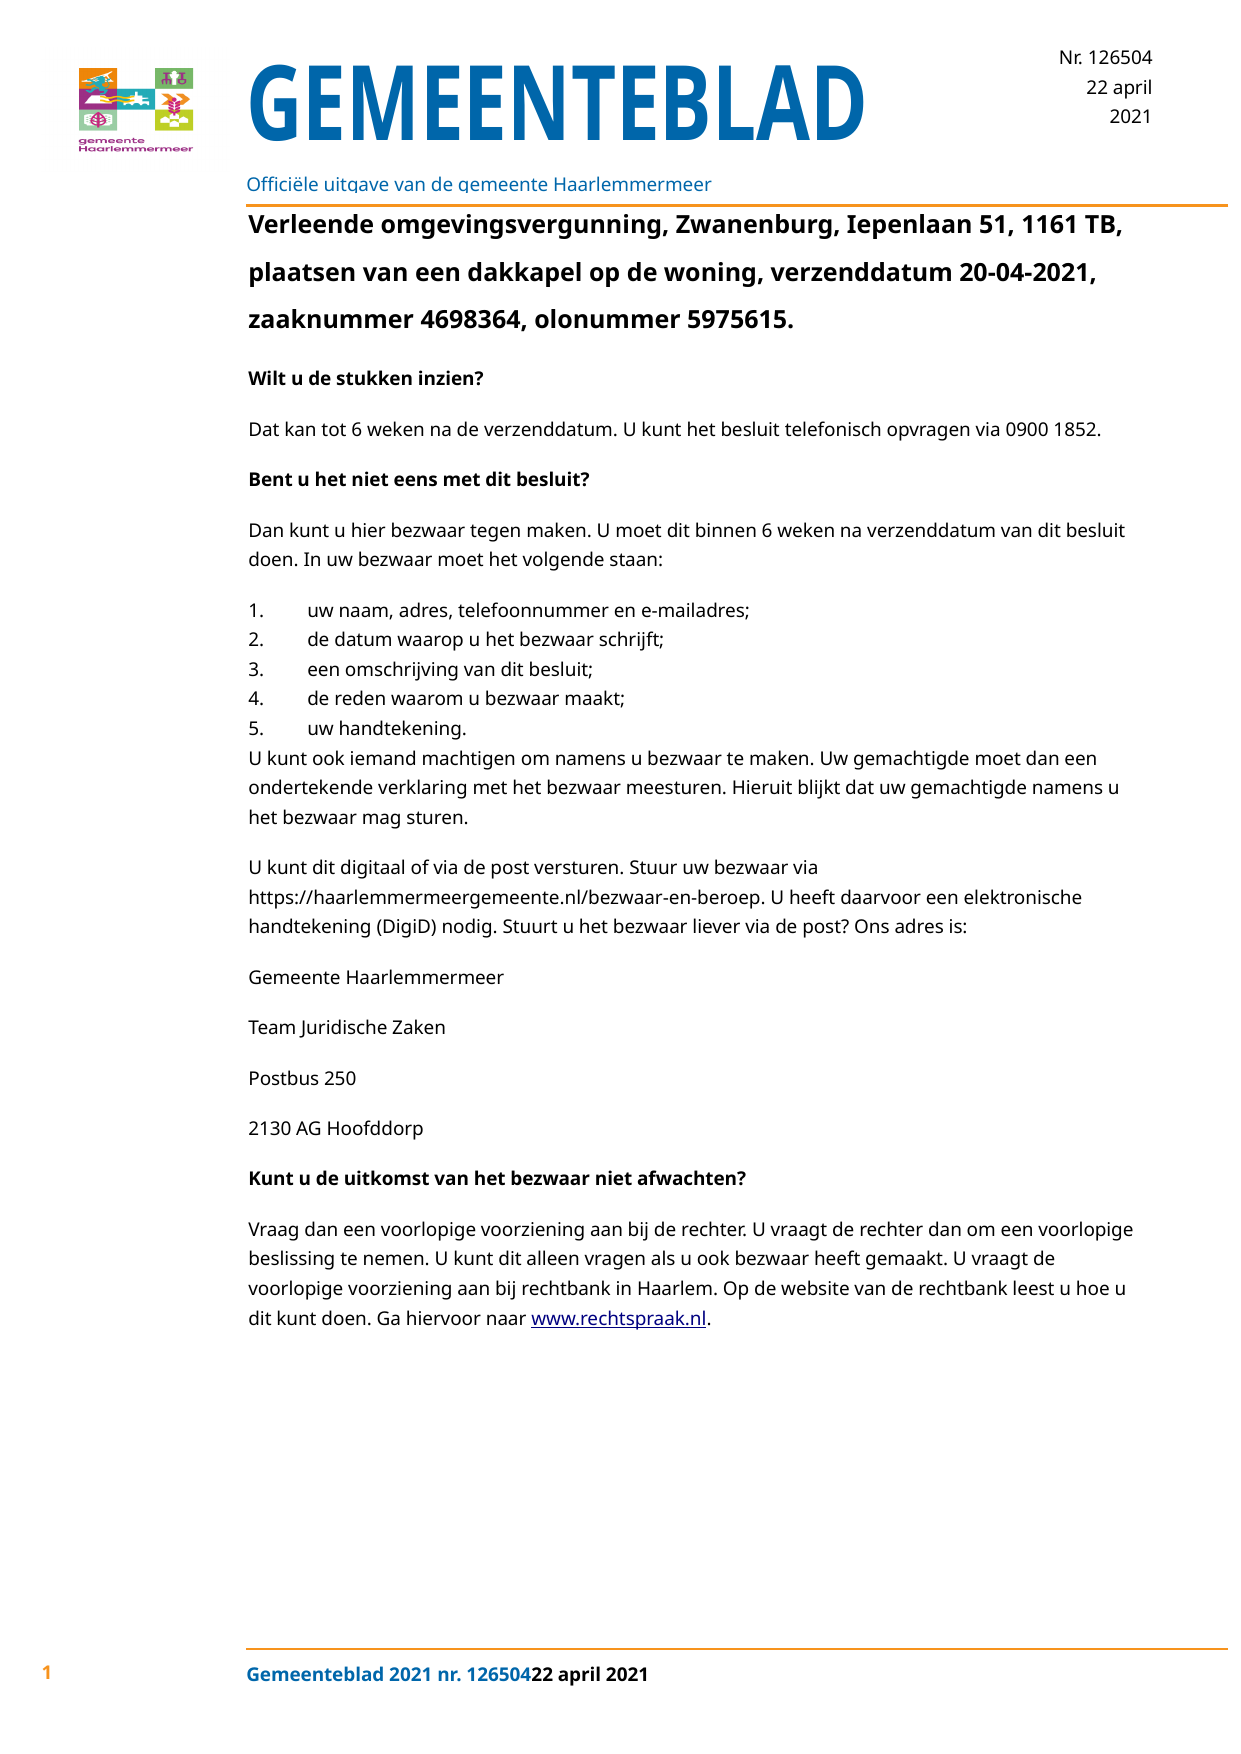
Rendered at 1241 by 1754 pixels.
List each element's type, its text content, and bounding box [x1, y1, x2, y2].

list een omschrijving van dit besluit; [248, 656, 1152, 682]
text U kunt dit digitaal of via de post versturen. Stuur uw bezwaar via https://haarlemmermeergemeente.nl/bezwaar-en-beroep. U heeft daarvoor een elektronische handtekening (DigiD) nodig. Stuurt u het bezwaar liever via de post? Ons adres is: [248, 854, 1152, 939]
list de reden waarom u bezwaar maakt; [248, 686, 1152, 711]
text Team Juridische Zaken [248, 1014, 1152, 1040]
list de datum waarop u het bezwaar schrijft; [248, 626, 1152, 652]
text Kunt u de uitkomst van het bezwaar niet afwachten? [248, 1166, 1152, 1191]
text Vraag dan een voorlopige voorziening aan bij de rechter. U vraagt de rechter dan om een voorlopige beslissing te nemen. U kunt dit alleen vragen als u ook bezwaar heeft gemaakt. U vraagt de voorlopige voorziening aan bij rechtbank in Haarlem. Op de website van de rechtbank leest u hoe u dit kunt doen. Ga hiervoor naar www.rechtspraak.nl. [248, 1216, 1152, 1330]
text Dat kan tot 6 weken na de verzenddatum. U kunt het besluit telefonisch opvragen via 0900 1852. [248, 416, 1152, 442]
list uw handtekening. [248, 715, 1152, 741]
picture [41, 47, 231, 172]
text Bent u het niet eens met dit besluit? [248, 466, 1152, 492]
text Verleende omgevingsvergunning, Zwanenburg, Iepenlaan 51, 1161 TB, plaatsen van een dakkapel op de woning, verzenddatum 20-04-2021, zaaknummer 4698364, olonummer 5975615. [248, 207, 1152, 336]
text 2130 AG Hoofddorp [248, 1115, 1152, 1141]
text U kunt ook iemand machtigen om namens u bezwaar te maken. Uw gemachtigde moet dan een ondertekende verklaring met het bezwaar meesturen. Hieruit blijkt dat uw gemachtigde namens u het bezwaar mag sturen. [248, 745, 1152, 829]
text Postbus 250 [248, 1065, 1152, 1090]
text Wilt u de stukken inzien? [248, 366, 1152, 391]
text Gemeente Haarlemmermeer [248, 964, 1152, 989]
text Dan kunt u hier bezwaar tegen maken. U moet dit binnen 6 weken na verzenddatum van dit besluit doen. In uw bezwaar moet het volgende staan: [248, 517, 1152, 572]
list uw naam, adres, telefoonnummer en e-mailadres; [248, 597, 1152, 622]
